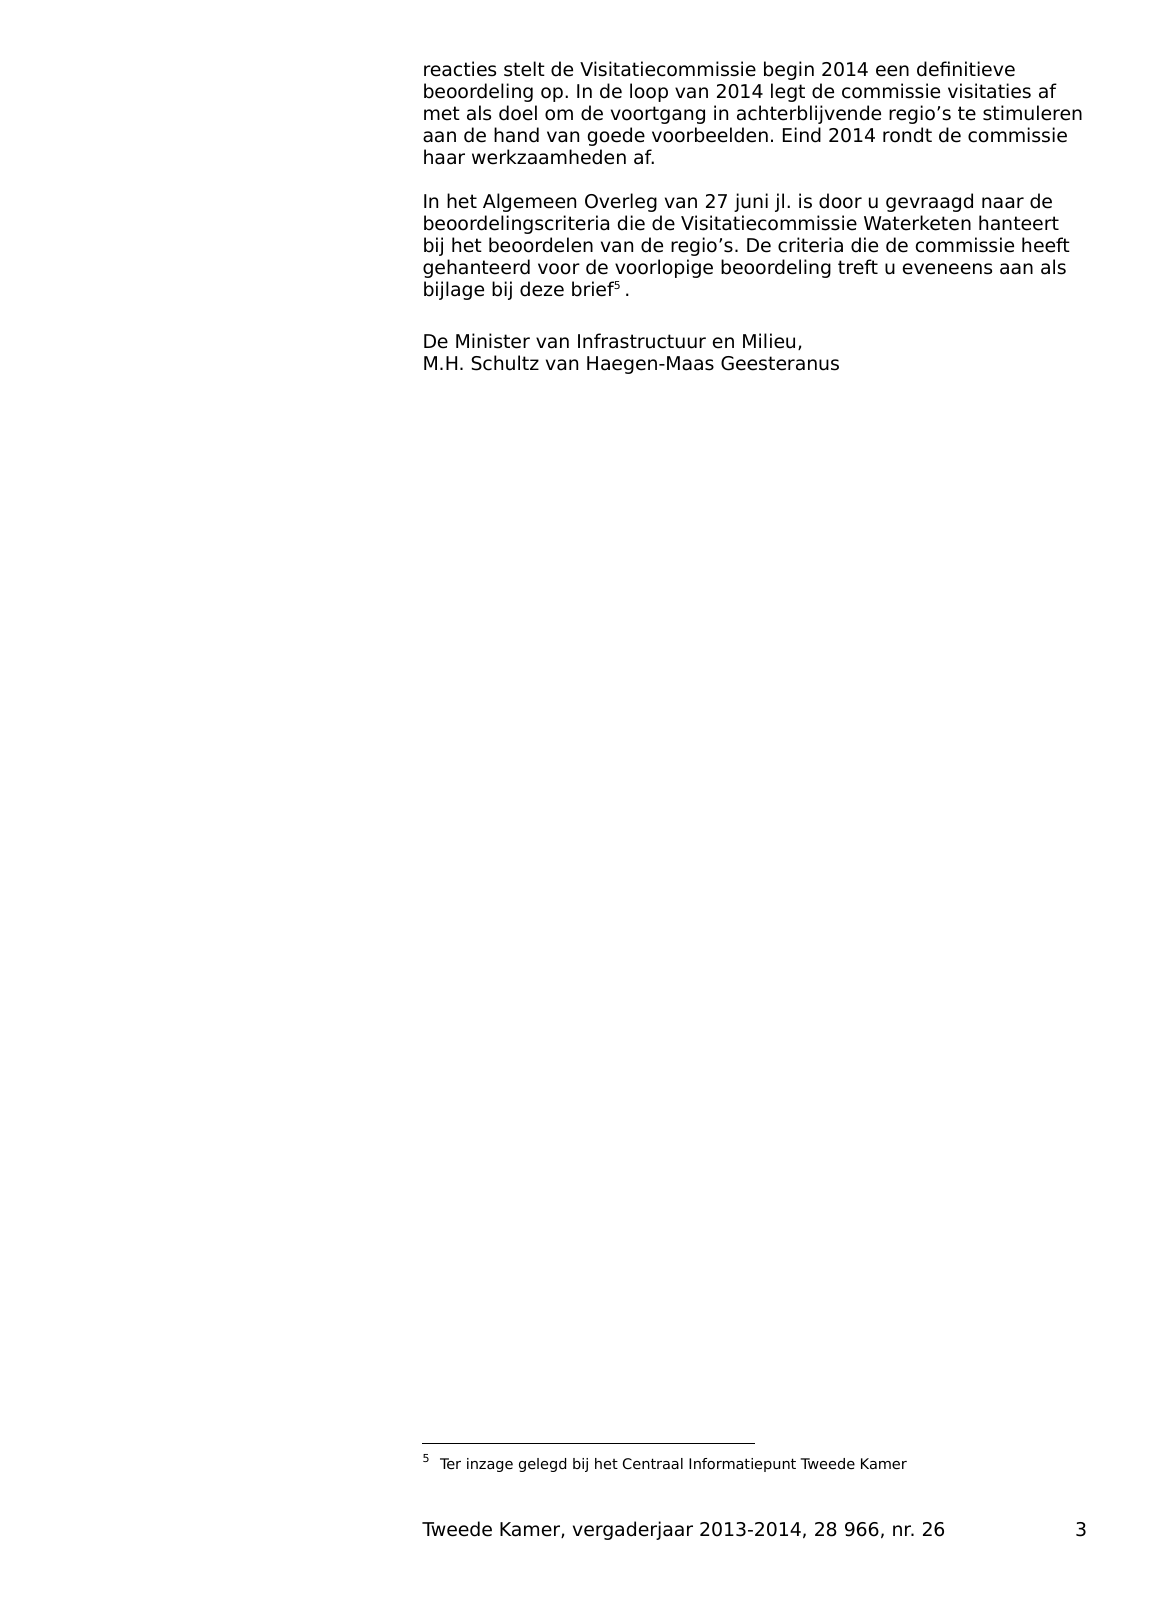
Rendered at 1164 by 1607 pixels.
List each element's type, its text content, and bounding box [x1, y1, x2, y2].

text reacties stelt de Visitatiecommissie begin 2014 een definitieve beoordeling op. In de loop van 2014 legt de commissie visitaties af met als doel om de voortgang in achterblijvende regio’s te stimuleren aan de hand van goede voorbeelden. Eind 2014 rondt de commissie haar werkzaamheden af. [422, 59, 1087, 169]
text In het Algemeen Overleg van 27 juni jl. is door u gevraagd naar de beoordelingscriteria die de Visitatiecommissie Waterketen hanteert bij het beoordelen van de regio’s. De criteria die de commissie heeft gehanteerd voor de voorlopige beoordeling treft u eveneens aan als bijlage bij deze brief. [422, 191, 1087, 301]
text Ter inzage gelegd bij het Centraal Informatiepunt Tweede Kamer [422, 1452, 1087, 1474]
text De Minister van Infrastructuur en Milieu, M.H. Schultz van Haegen-Maas Geesteranus [422, 331, 1087, 375]
